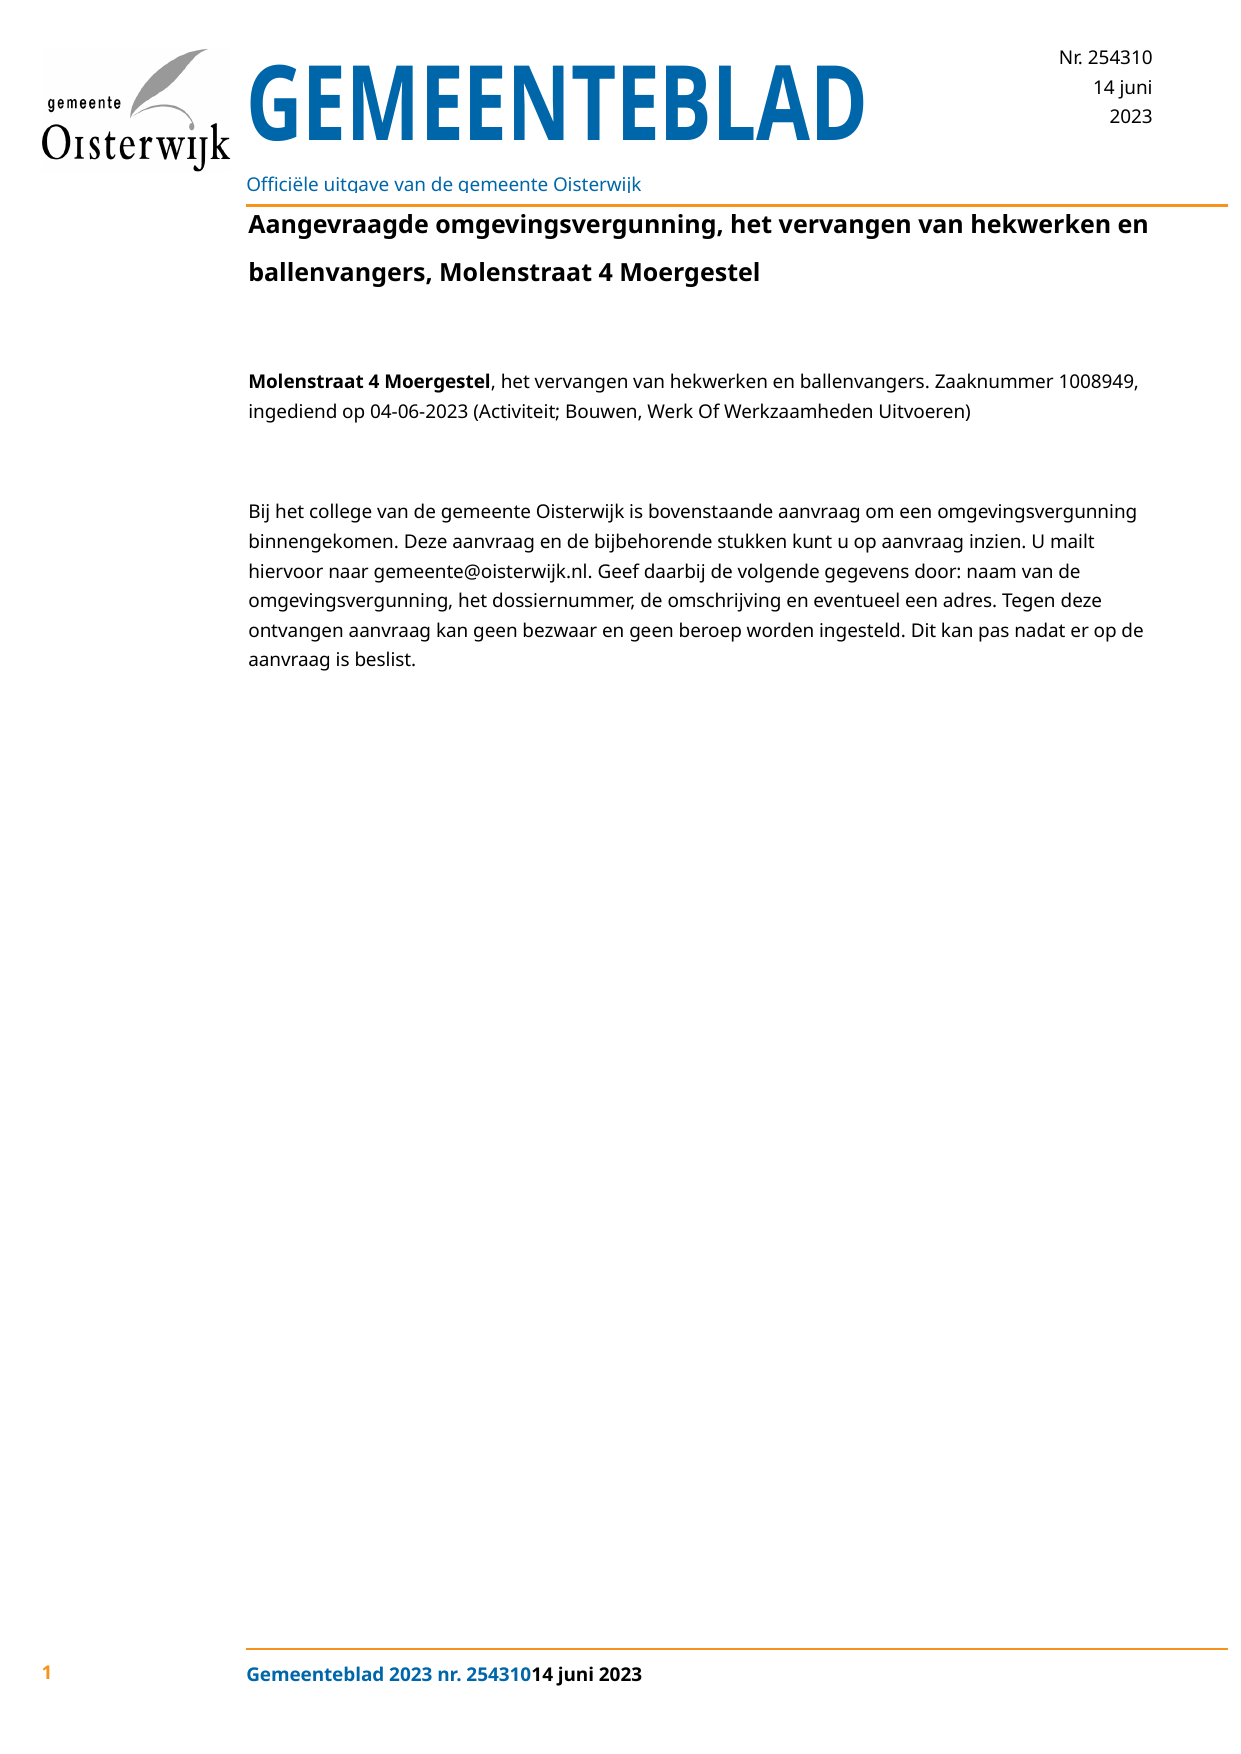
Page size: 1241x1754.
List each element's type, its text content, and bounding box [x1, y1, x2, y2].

text Bij het college van de gemeente Oisterwijk is bovenstaande aanvraag om een omgevingsvergunning binnengekomen. Deze aanvraag en de bijbehorende stukken kunt u op aanvraag inzien. U mailt hiervoor naar gemeente@oisterwijk.nl. Geef daarbij de volgende gegevens door: naam van de omgevingsvergunning, het dossiernummer, de omschrijving en eventueel een adres. Tegen deze ontvangen aanvraag kan geen bezwaar en geen beroep worden ingesteld. Dit kan pas nadat er op de aanvraag is beslist. [248, 499, 1152, 672]
text Aangevraagde omgevingsvergunning, het vervangen van hekwerken en ballenvangers, Molenstraat 4 Moergestel [248, 207, 1152, 288]
text Molenstraat 4 Moergestel, het vervangen van hekwerken en ballenvangers. Zaaknummer 1008949, ingediend op 04-06-2023 (Activiteit; Bouwen, Werk Of Werkzaamheden Uitvoeren) [248, 368, 1152, 424]
picture [41, 47, 231, 172]
